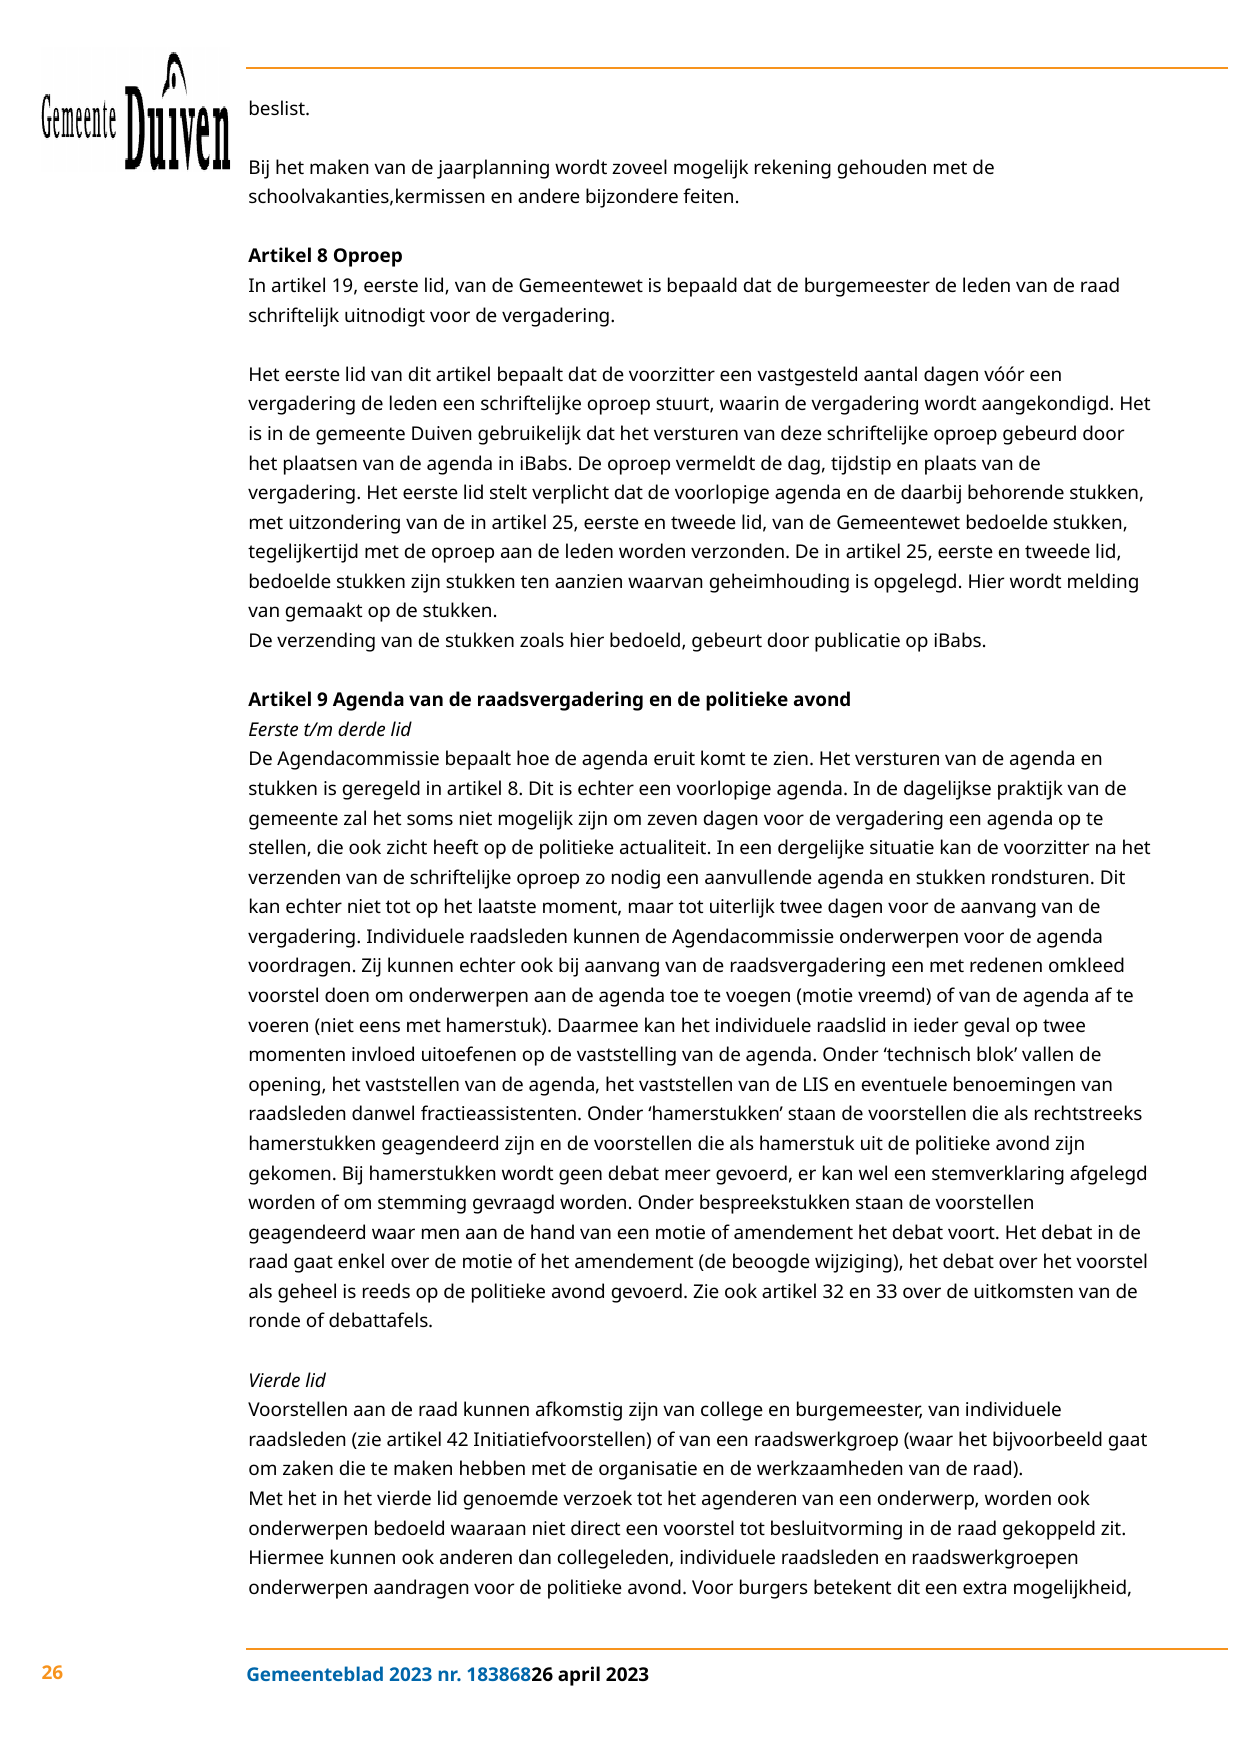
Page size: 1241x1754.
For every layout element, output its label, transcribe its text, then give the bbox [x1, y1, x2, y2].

picture [41, 47, 231, 172]
text De verzending van de stukken zoals hier bedoeld, gebeurt door publicatie op iBabs. [248, 627, 1152, 653]
text beslist. [248, 95, 1152, 121]
text Met het in het vierde lid genoemde verzoek tot het agenderen van een onderwerp, worden ook onderwerpen bedoeld waaraan niet direct een voorstel tot besluitvorming in de raad gekoppeld zit. Hiermee kunnen ook anderen dan collegeleden, individuele raadsleden en raadswerkgroepen onderwerpen aandragen voor de politieke avond. Voor burgers betekent dit een extra mogelijkheid, [248, 1485, 1152, 1600]
text Het eerste lid van dit artikel bepaalt dat de voorzitter een vastgesteld aantal dagen vóór een vergadering de leden een schriftelijke oproep stuurt, waarin de vergadering wordt aangekondigd. Het is in de gemeente Duiven gebruikelijk dat het versturen van deze schriftelijke oproep gebeurd door het plaatsen van de agenda in iBabs. De oproep vermeldt de dag, tijdstip en plaats van de vergadering. Het eerste lid stelt verplicht dat de voorlopige agenda en de daarbij behorende stukken, met uitzondering van de in artikel 25, eerste en tweede lid, van de Gemeentewet bedoelde stukken, tegelijkertijd met de oproep aan de leden worden verzonden. De in artikel 25, eerste en tweede lid, bedoelde stukken zijn stukken ten aanzien waarvan geheimhouding is opgelegd. Hier wordt melding van gemaakt op de stukken. [248, 361, 1152, 623]
text De Agendacommissie bepaalt hoe de agenda eruit komt te zien. Het versturen van de agenda en stukken is geregeld in artikel 8. Dit is echter een voorlopige agenda. In de dagelijkse praktijk van de gemeente zal het soms niet mogelijk zijn om zeven dagen voor de vergadering een agenda op te stellen, die ook zicht heeft op de politieke actualiteit. In een dergelijke situatie kan de voorzitter na het verzenden van de schriftelijke oproep zo nodig een aanvullende agenda en stukken rondsturen. Dit kan echter niet tot op het laatste moment, maar tot uiterlijk twee dagen voor de aanvang van de vergadering. Individuele raadsleden kunnen de Agendacommissie onderwerpen voor de agenda voordragen. Zij kunnen echter ook bij aanvang van de raadsvergadering een met redenen omkleed voorstel doen om onderwerpen aan de agenda toe te voegen (motie vreemd) of van de agenda af te voeren (niet eens met hamerstuk). Daarmee kan het individuele raadslid in ieder geval op twee momenten invloed uitoefenen op de vaststelling van de agenda. Onder ‘technisch blok’ vallen de opening, het vaststellen van de agenda, het vaststellen van de LIS en eventuele benoemingen van raadsleden danwel fractieassistenten. Onder ‘hamerstukken’ staan de voorstellen die als rechtstreeks hamerstukken geagendeerd zijn en de voorstellen die als hamerstuk uit de politieke avond zijn gekomen. Bij hamerstukken wordt geen debat meer gevoerd, er kan wel een stemverklaring afgelegd worden of om stemming gevraagd worden. Onder bespreekstukken staan de voorstellen geagendeerd waar men aan de hand van een motie of amendement het debat voort. Het debat in de raad gaat enkel over de motie of het amendement (de beoogde wijziging), het debat over het voorstel als geheel is reeds op de politieke avond gevoerd. Zie ook artikel 32 en 33 over de uitkomsten van de ronde of debattafels. [248, 746, 1152, 1333]
text Voorstellen aan de raad kunnen afkomstig zijn van college en burgemeester, van individuele raadsleden (zie artikel 42 Initiatiefvoorstellen) of van een raadswerkgroep (waar het bijvoorbeeld gaat om zaken die te maken hebben met de organisatie en de werkzaamheden van de raad). [248, 1396, 1152, 1481]
text Bij het maken van de jaarplanning wordt zoveel mogelijk rekening gehouden met de schoolvakanties,kermissen en andere bijzondere feiten. [248, 154, 1152, 209]
text Vierde lid [248, 1367, 1152, 1393]
text In artikel 19, eerste lid, van de Gemeentewet is bepaald dat de burgemeester de leden van de raad schriftelijk uitnodigt voor de vergadering. [248, 272, 1152, 328]
text Artikel 8 Oproep [248, 243, 1152, 268]
text Artikel 9 Agenda van de raadsvergadering en de politieke avond [248, 686, 1152, 712]
text Eerste t/m derde lid [248, 716, 1152, 742]
